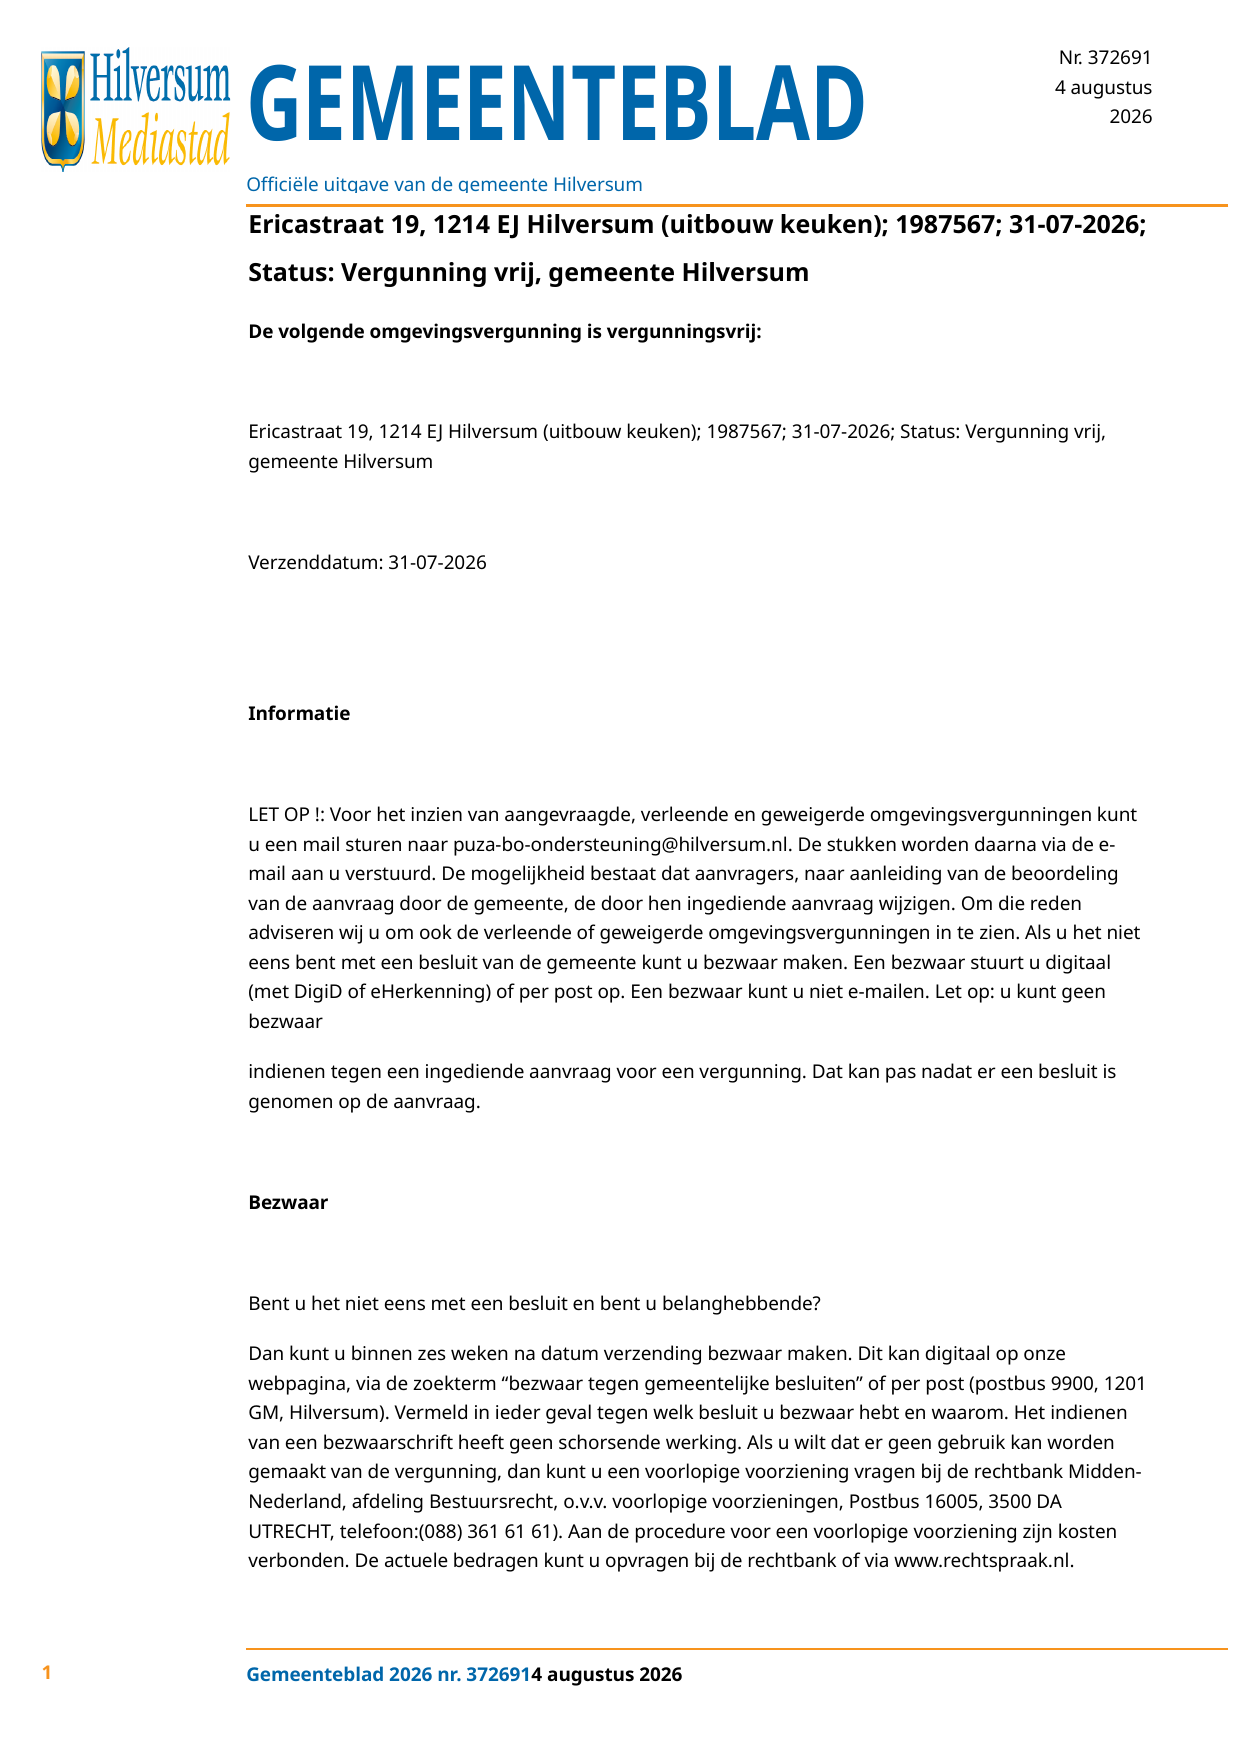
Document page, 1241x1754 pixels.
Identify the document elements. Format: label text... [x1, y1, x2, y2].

text LET OP !: Voor het inzien van aangevraagde, verleende en geweigerde omgevingsvergunningen kunt u een mail sturen naar puza-bo-ondersteuning@hilversum.nl. De stukken worden daarna via de e-mail aan u verstuurd. De mogelijkheid bestaat dat aanvragers, naar aanleiding van de beoordeling van de aanvraag door de gemeente, de door hen ingediende aanvraag wijzigen. Om die reden adviseren wij u om ook de verleende of geweigerde omgevingsvergunningen in te zien. Als u het niet eens bent met een besluit van de gemeente kunt u bezwaar maken. Een bezwaar stuurt u digitaal (met DigiD of eHerkenning) of per post op. Een bezwaar kunt u niet e-mailen. Let op: u kunt geen bezwaar [248, 801, 1152, 1034]
text Bezwaar [248, 1189, 1152, 1215]
text Informatie [248, 700, 1152, 726]
text Ericastraat 19, 1214 EJ Hilversum (uitbouw keuken); 1987567; 31-07-2026; Status: Vergunning vrij, gemeente Hilversum [248, 419, 1152, 474]
picture [41, 47, 231, 172]
text Bent u het niet eens met een besluit en bent u belanghebbende? [248, 1290, 1152, 1316]
text De volgende omgevingsvergunning is vergunningsvrij: [248, 318, 1152, 344]
text Ericastraat 19, 1214 EJ Hilversum (uitbouw keuken); 1987567; 31-07-2026; Status: Vergunning vrij, gemeente Hilversum [248, 207, 1152, 288]
text Verzenddatum: 31-07-2026 [248, 549, 1152, 575]
text indienen tegen een ingediende aanvraag voor een vergunning. Dat kan pas nadat er een besluit is genomen op de aanvraag. [248, 1059, 1152, 1114]
text Dan kunt u binnen zes weken na datum verzending bezwaar maken. Dit kan digitaal op onze webpagina, via de zoekterm “bezwaar tegen gemeentelijke besluiten” of per post (postbus 9900, 1201 GM, Hilversum). Vermeld in ieder geval tegen welk besluit u bezwaar hebt en waarom. Het indienen van een bezwaarschrift heeft geen schorsende werking. Als u wilt dat er geen gebruik kan worden gemaakt van de vergunning, dan kunt u een voorlopige voorziening vragen bij de rechtbank Midden-Nederland, afdeling Bestuursrecht, o.v.v. voorlopige voorzieningen, Postbus 16005, 3500 DA UTRECHT, telefoon:(088) 361 61 61). Aan de procedure voor een voorlopige voorziening zijn kosten verbonden. De actuele bedragen kunt u opvragen bij de rechtbank of via www.rechtspraak.nl. [248, 1340, 1152, 1573]
